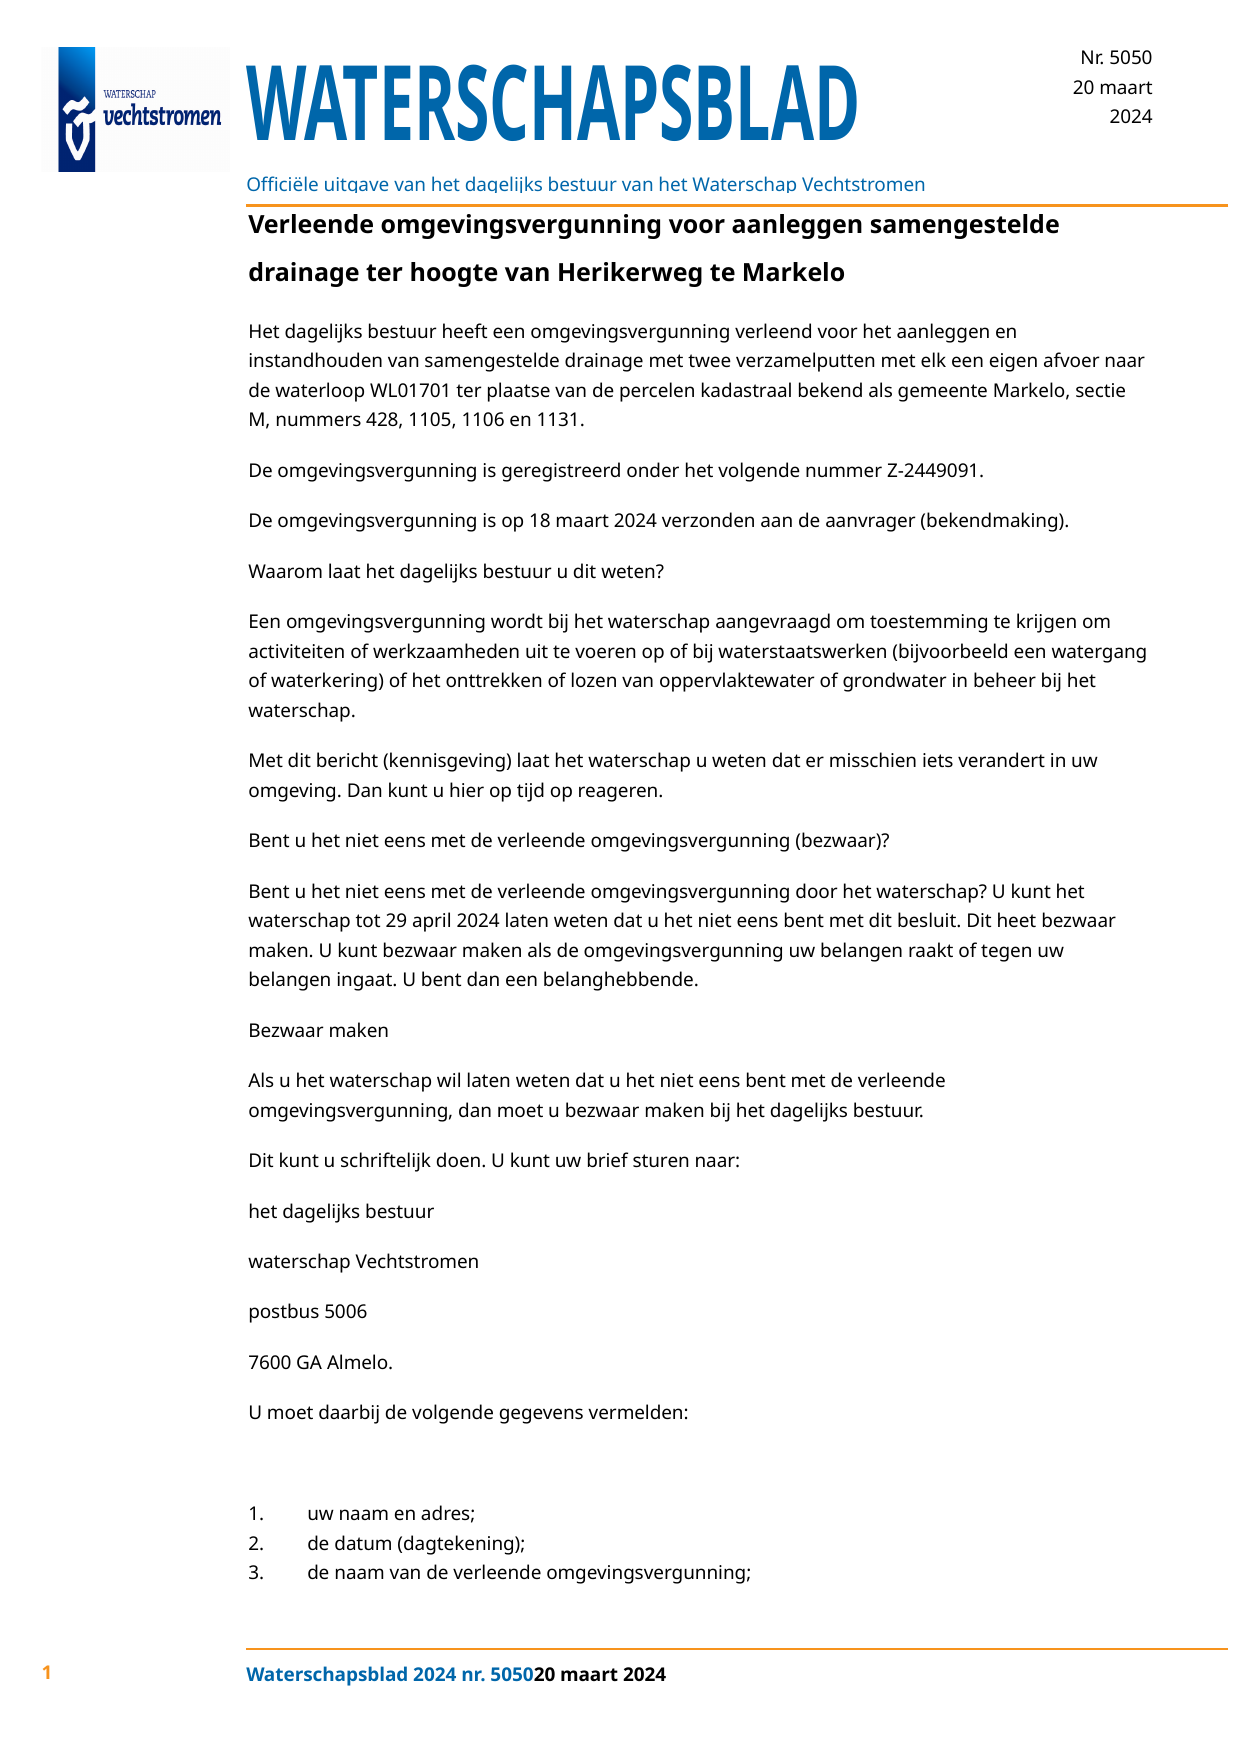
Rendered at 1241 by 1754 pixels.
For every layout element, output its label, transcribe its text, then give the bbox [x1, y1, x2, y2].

text Bent u het niet eens met de verleende omgevingsvergunning door het waterschap? U kunt het waterschap tot 29 april 2024 laten weten dat u het niet eens bent met dit besluit. Dit heet bezwaar maken. U kunt bezwaar maken als de omgevingsvergunning uw belangen raakt of tegen uw belangen ingaat. U bent dan een belanghebbende. [248, 878, 1152, 992]
text Waarom laat het dagelijks bestuur u dit weten? [248, 558, 1152, 584]
text Verleende omgevingsvergunning voor aanleggen samengestelde drainage ter hoogte van Herikerweg te Markelo [248, 207, 1152, 288]
text Met dit bericht (kennisgeving) laat het waterschap u weten dat er misschien iets verandert in uw omgeving. Dan kunt u hier op tijd op reageren. [248, 747, 1152, 803]
text Bezwaar maken [248, 1017, 1152, 1043]
text 7600 GA Almelo. [248, 1349, 1152, 1375]
list uw naam en adres; [248, 1500, 1152, 1526]
list de datum (dagtekening); [248, 1530, 1152, 1556]
picture [41, 47, 231, 172]
text het dagelijks bestuur [248, 1198, 1152, 1224]
text Als u het waterschap wil laten weten dat u het niet eens bent met de verleende omgevingsvergunning, dan moet u bezwaar maken bij het dagelijks bestuur. [248, 1067, 1152, 1123]
text waterschap Vechtstromen [248, 1248, 1152, 1274]
text Dit kunt u schriftelijk doen. U kunt uw brief sturen naar: [248, 1147, 1152, 1173]
text Bent u het niet eens met de verleende omgevingsvergunning (bezwaar)? [248, 827, 1152, 853]
text U moet daarbij de volgende gegevens vermelden: [248, 1399, 1152, 1425]
text Een omgevingsvergunning wordt bij het waterschap aangevraagd om toestemming te krijgen om activiteiten of werkzaamheden uit te voeren op of bij waterstaatswerken (bijvoorbeeld een watergang of waterkering) of het onttrekken of lozen van oppervlaktewater of grondwater in beheer bij het waterschap. [248, 608, 1152, 723]
text De omgevingsvergunning is geregistreerd onder het volgende nummer Z-2449091. [248, 457, 1152, 483]
list de naam van de verleende omgevingsvergunning; [248, 1559, 1152, 1585]
text postbus 5006 [248, 1299, 1152, 1324]
text De omgevingsvergunning is op 18 maart 2024 verzonden aan de aanvrager (bekendmaking). [248, 507, 1152, 533]
text Het dagelijks bestuur heeft een omgevingsvergunning verleend voor het aanleggen en instandhouden van samengestelde drainage met twee verzamelputten met elk een eigen afvoer naar de waterloop WL01701 ter plaatse van de percelen kadastraal bekend als gemeente Markelo, sectie M, nummers 428, 1105, 1106 en 1131. [248, 318, 1152, 432]
